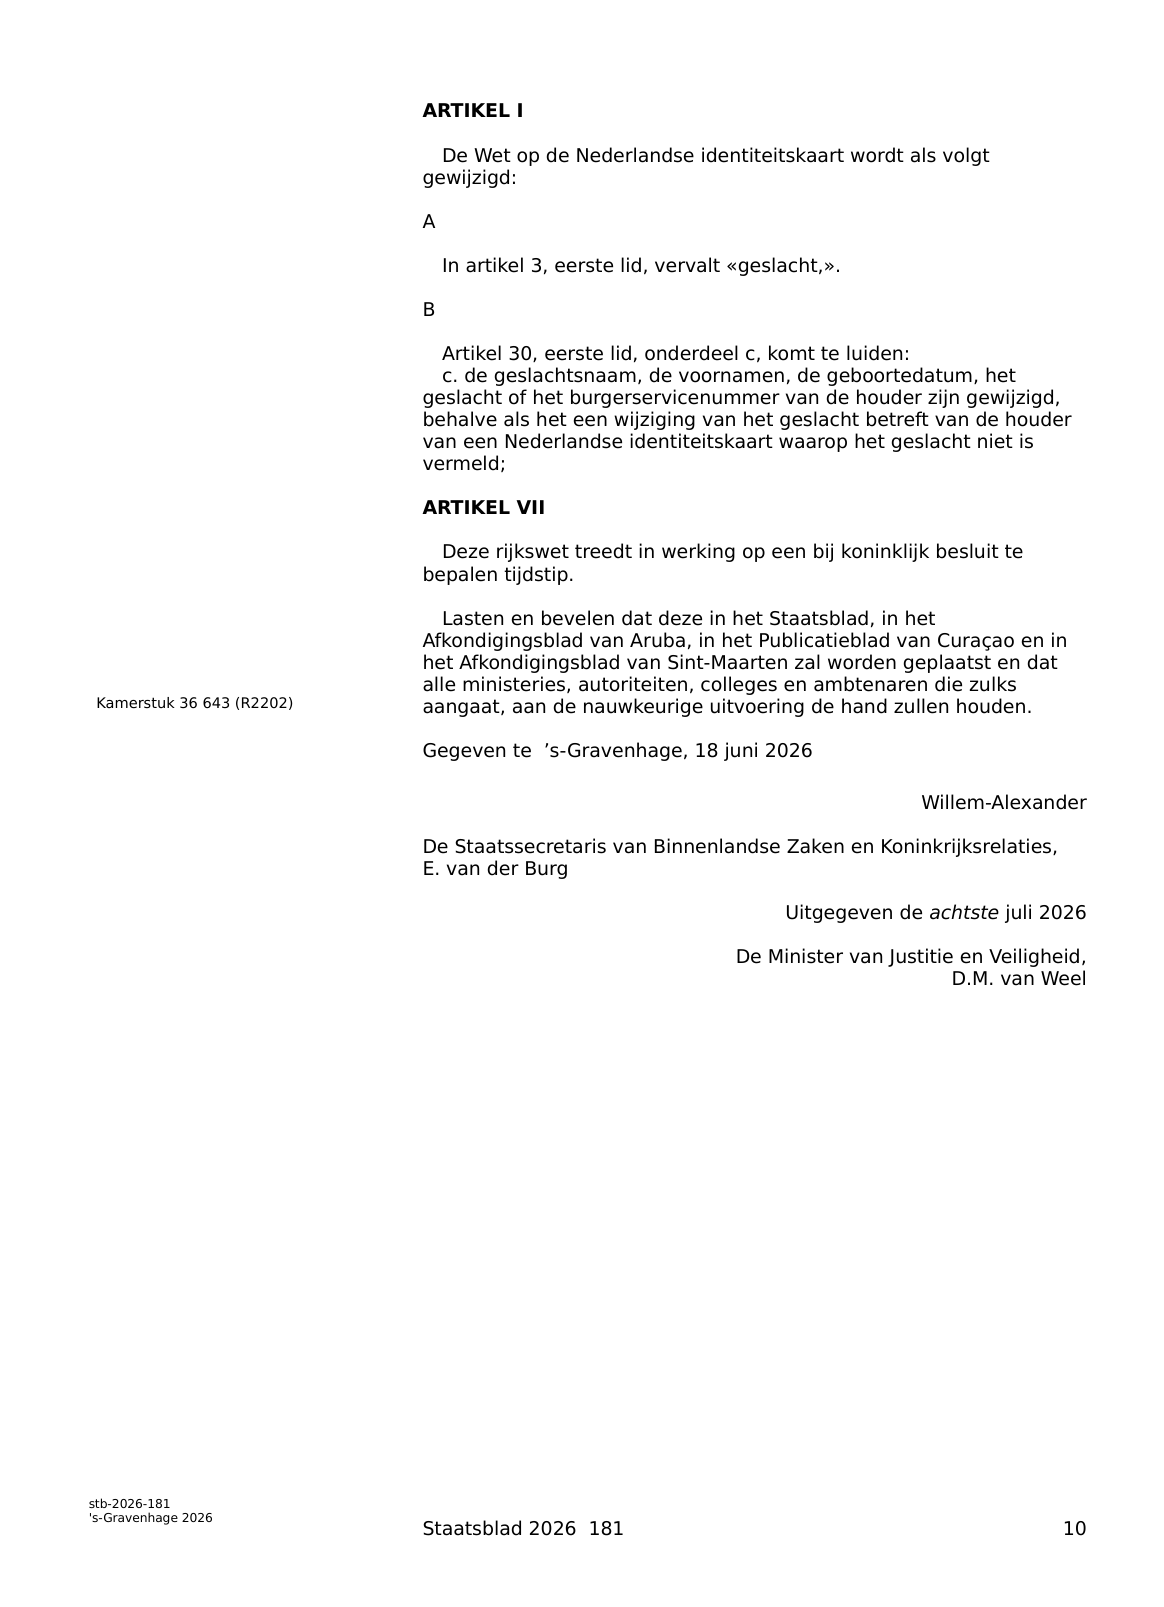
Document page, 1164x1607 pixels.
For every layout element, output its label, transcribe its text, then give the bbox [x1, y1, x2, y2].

text Deze rijkswet treedt in werking op een bij koninklijk besluit te bepalen tijdstip. [422, 541, 1087, 585]
text A [422, 211, 1087, 233]
text Kamerstuk 36 643 (R2202) [77, 694, 396, 711]
text B [422, 299, 1087, 321]
subtitle ARTIKEL I [422, 100, 1087, 122]
text Gegeven te ’s-Gravenhage, 18 juni 2026 [422, 740, 1087, 762]
text In artikel 3, eerste lid, vervalt «geslacht,». [422, 255, 1087, 277]
text Lasten en bevelen dat deze in het Staatsblad, in het Afkondigingsblad van Aruba, in het Publicatieblad van Curaçao en in het Afkondigingsblad van Sint-Maarten zal worden geplaatst en dat alle ministeries, autoriteiten, colleges en ambtenaren die zulks aangaat, aan de nauwkeurige uitvoering de hand zullen houden. [422, 608, 1087, 717]
text stb-2026-181 [88, 1497, 323, 1511]
subtitle ARTIKEL VII [422, 497, 1087, 519]
text c. de geslachtsnaam, de voornamen, de geboortedatum, het geslacht of het burgerservicenummer van de houder zijn gewijzigd, behalve als het een wijziging van het geslacht betreft van de houder van een Nederlandse identiteitskaart waarop het geslacht niet is vermeld; [422, 365, 1087, 475]
text De Minister van Justitie en Veiligheid, D.M. van Weel [422, 946, 1087, 990]
text De Staatssecretaris van Binnenlandse Zaken en Koninkrijksrelaties, E. van der Burg [422, 836, 1087, 880]
text Artikel 30, eerste lid, onderdeel c, komt te luiden: [422, 343, 1087, 365]
text 's-Gravenhage 2026 [88, 1511, 323, 1525]
text De Wet op de Nederlandse identiteitskaart wordt als volgt gewijzigd: [422, 144, 1087, 188]
text Willem-Alexander [422, 792, 1087, 814]
text Uitgegeven de achtste juli 2026 [422, 902, 1087, 924]
